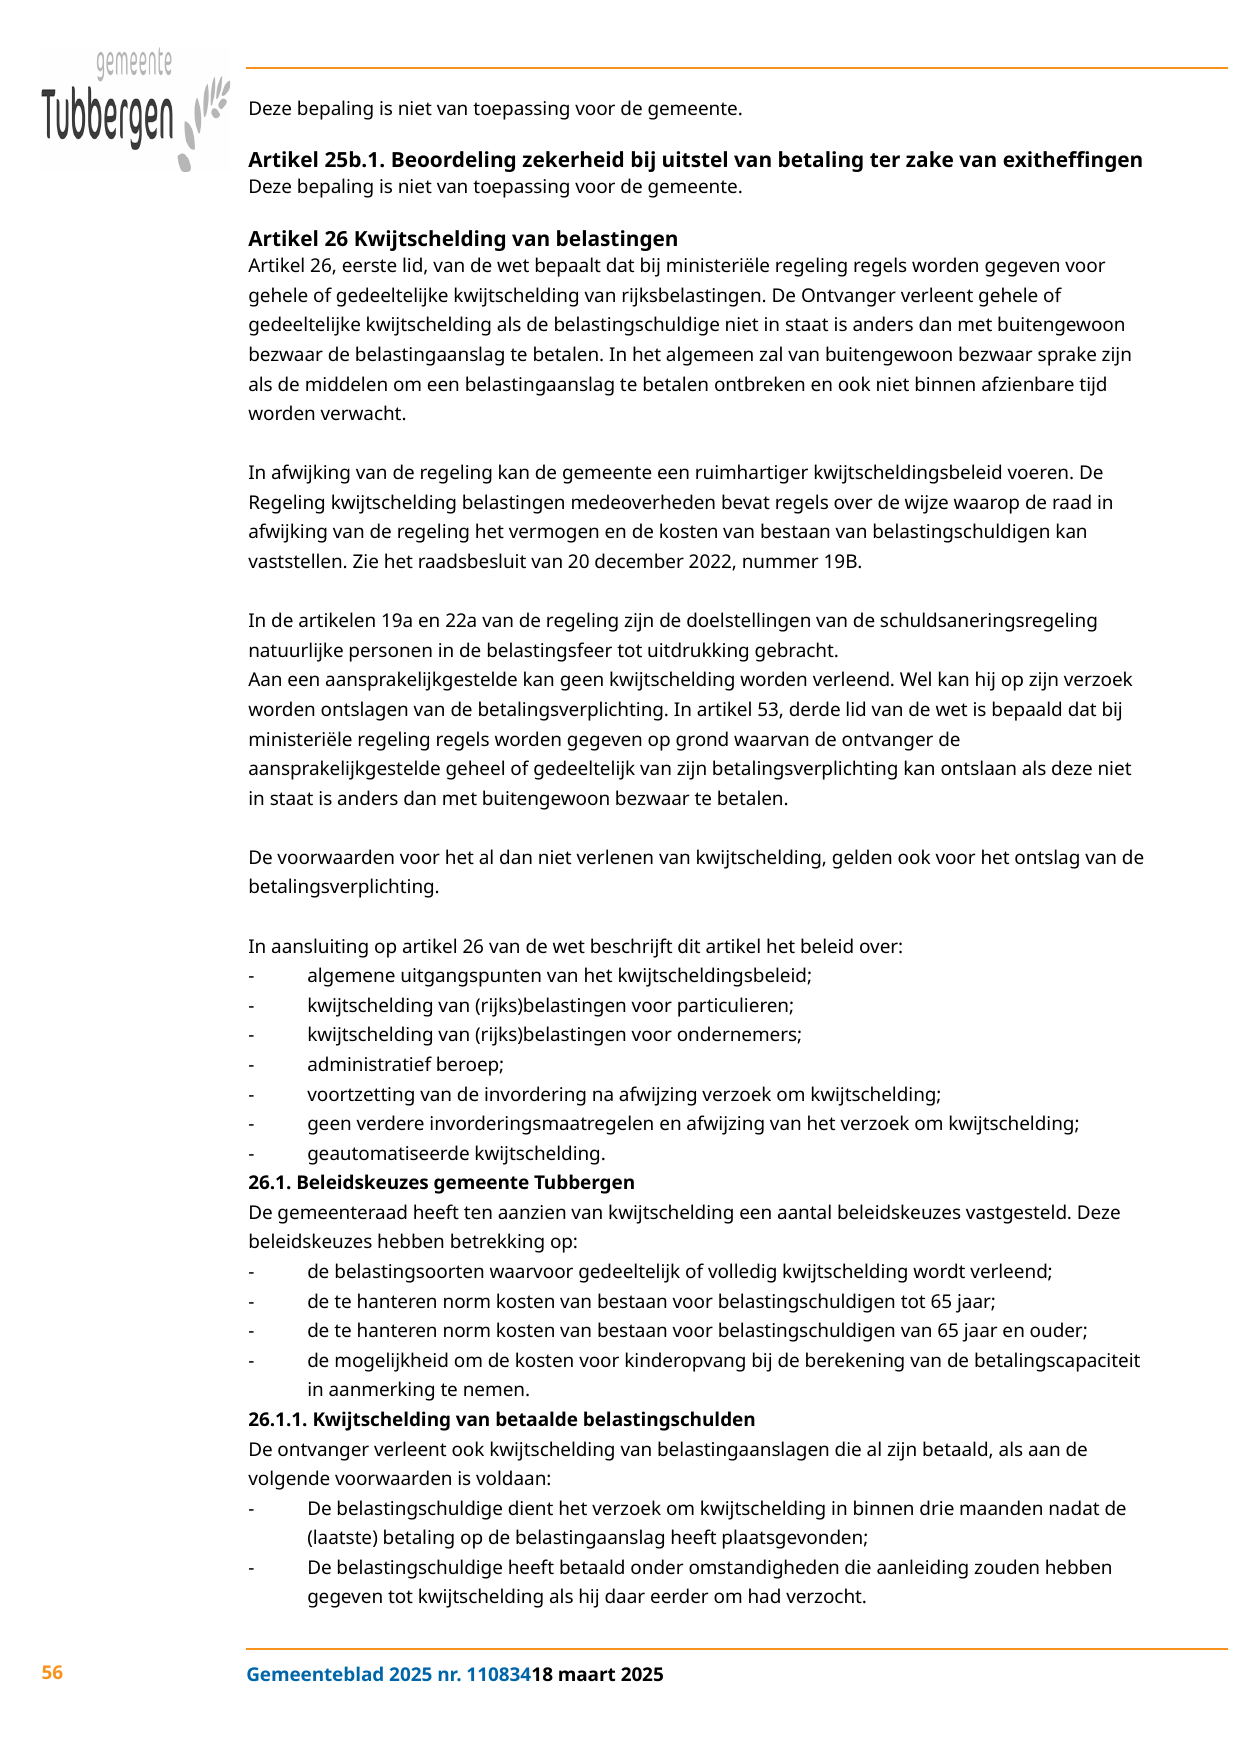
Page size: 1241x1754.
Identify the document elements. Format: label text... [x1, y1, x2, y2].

text De gemeenteraad heeft ten aanzien van kwijtschelding een aantal beleidskeuzes vastgesteld. Deze beleidskeuzes hebben betrekking op: [248, 1199, 1152, 1254]
text Artikel 26, eerste lid, van de wet bepaalt dat bij ministeriële regeling regels worden gegeven voor gehele of gedeeltelijke kwijtschelding van rijksbelastingen. De Ontvanger verleent gehele of gedeeltelijke kwijtschelding als de belastingschuldige niet in staat is anders dan met buitengewoon bezwaar de belastingaanslag te betalen. In het algemeen zal van buitengewoon bezwaar sprake zijn als de middelen om een belastingaanslag te betalen ontbreken en ook niet binnen afzienbare tijd worden verwacht. [248, 252, 1152, 426]
text Deze bepaling is niet van toepassing voor de gemeente. [248, 95, 1152, 121]
list de mogelijkheid om de kosten voor kinderopvang bij de berekening van de betalingscapaciteit in aanmerking te nemen. [248, 1347, 1152, 1402]
list de te hanteren norm kosten van bestaan voor belastingschuldigen tot 65 jaar; [248, 1288, 1152, 1314]
list algemene uitgangspunten van het kwijtscheldingsbeleid; [248, 962, 1152, 988]
text Aan een aansprakelijkgestelde kan geen kwijtschelding worden verleend. Wel kan hij op zijn verzoek worden ontslagen van de betalingsverplichting. In artikel 53, derde lid van de wet is bepaald dat bij ministeriële regeling regels worden gegeven op grond waarvan de ontvanger de aansprakelijkgestelde geheel of gedeeltelijk van zijn betalingsverplichting kan ontslaan als deze niet in staat is anders dan met buitengewoon bezwaar te betalen. [248, 667, 1152, 811]
list voortzetting van de invordering na afwijzing verzoek om kwijtschelding; [248, 1081, 1152, 1107]
list geen verdere invorderingsmaatregelen en afwijzing van het verzoek om kwijtschelding; [248, 1110, 1152, 1136]
text Artikel 25b.1. Beoordeling zekerheid bij uitstel van betaling ter zake van exitheffingen [248, 145, 1152, 174]
text In aansluiting op artikel 26 van de wet beschrijft dit artikel het beleid over: [248, 933, 1152, 959]
list de belastingsoorten waarvoor gedeeltelijk of volledig kwijtschelding wordt verleend; [248, 1258, 1152, 1284]
list kwijtschelding van (rijks)belastingen voor particulieren; [248, 992, 1152, 1018]
text 26.1.1. Kwijtschelding van betaalde belastingschulden [248, 1406, 1152, 1432]
text 26.1. Beleidskeuzes gemeente Tubbergen [248, 1169, 1152, 1195]
list de te hanteren norm kosten van bestaan voor belastingschuldigen van 65 jaar en ouder; [248, 1317, 1152, 1343]
text De ontvanger verleent ook kwijtschelding van belastingaanslagen die al zijn betaald, als aan de volgende voorwaarden is voldaan: [248, 1436, 1152, 1491]
list De belastingschuldige heeft betaald onder omstandigheden die aanleiding zouden hebben gegeven tot kwijtschelding als hij daar eerder om had verzocht. [248, 1554, 1152, 1609]
text De voorwaarden voor het al dan niet verlenen van kwijtschelding, gelden ook voor het ontslag van de betalingsverplichting. [248, 844, 1152, 899]
text Deze bepaling is niet van toepassing voor de gemeente. [248, 174, 1152, 199]
list geautomatiseerde kwijtschelding. [248, 1140, 1152, 1166]
picture [41, 47, 231, 172]
text In afwijking van de regeling kan de gemeente een ruimhartiger kwijtscheldingsbeleid voeren. De Regeling kwijtschelding belastingen medeoverheden bevat regels over de wijze waarop de raad in afwijking van de regeling het vermogen en de kosten van bestaan van belastingschuldigen kan vaststellen. Zie het raadsbesluit van 20 december 2022, nummer 19B. [248, 459, 1152, 574]
list kwijtschelding van (rijks)belastingen voor ondernemers; [248, 1022, 1152, 1047]
list De belastingschuldige dient het verzoek om kwijtschelding in binnen drie maanden nadat de (laatste) betaling op de belastingaanslag heeft plaatsgevonden; [248, 1495, 1152, 1550]
text In de artikelen 19a en 22a van de regeling zijn de doelstellingen van de schuldsaneringsregeling natuurlijke personen in de belastingsfeer tot uitdrukking gebracht. [248, 607, 1152, 663]
list administratief beroep; [248, 1051, 1152, 1077]
text Artikel 26 Kwijtschelding van belastingen [248, 224, 1152, 252]
